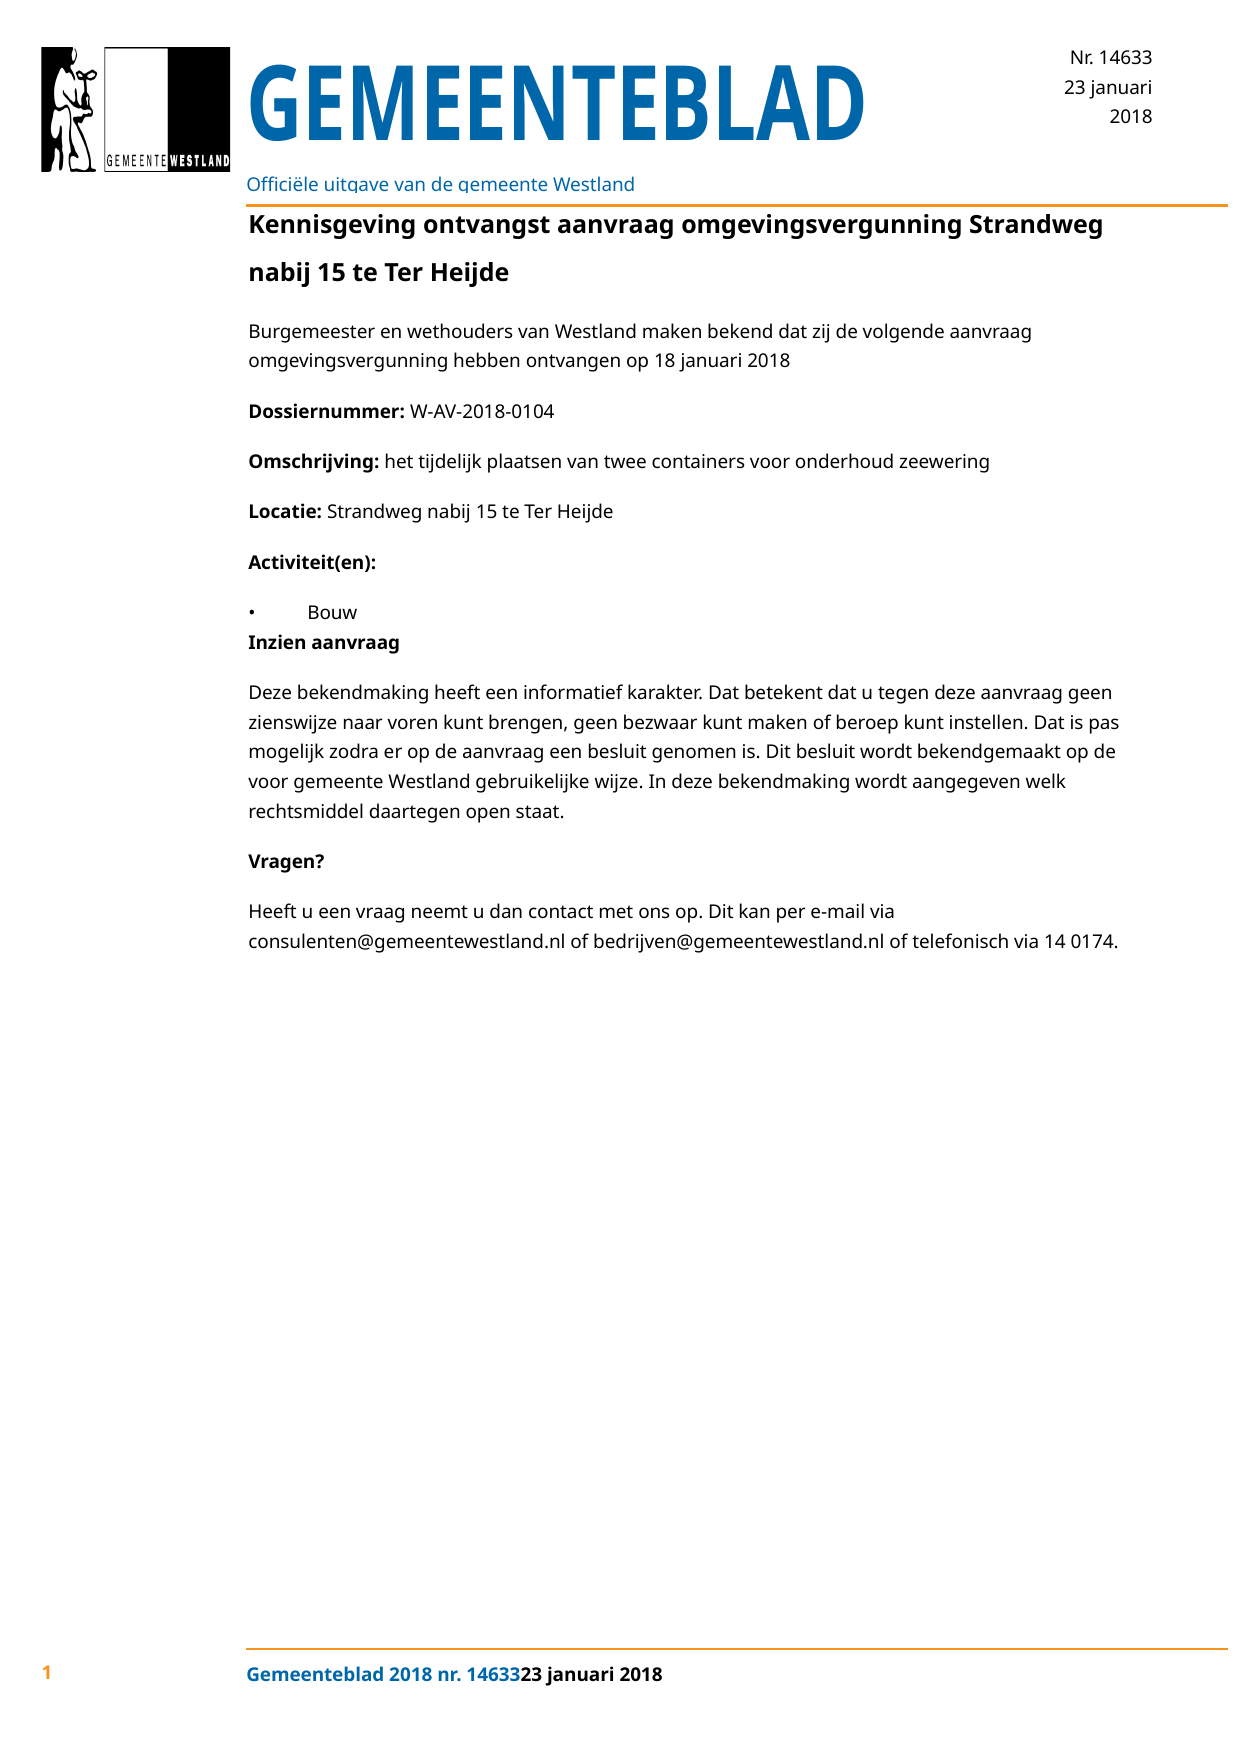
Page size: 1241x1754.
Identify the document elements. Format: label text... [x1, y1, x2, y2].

text Kennisgeving ontvangst aanvraag omgevingsvergunning Strandweg nabij 15 te Ter Heijde [248, 207, 1152, 288]
text Locatie: Strandweg nabij 15 te Ter Heijde [248, 499, 1152, 524]
text Heeft u een vraag neemt u dan contact met ons op. Dit kan per e-mail via consulenten@gemeentewestland.nl of bedrijven@gemeentewestland.nl of telefonisch via 14 0174. [248, 899, 1152, 954]
text Inzien aanvraag [248, 629, 1152, 655]
text Vragen? [248, 848, 1152, 874]
text Omschrijving: het tijdelijk plaatsen van twee containers voor onderhoud zeewering [248, 448, 1152, 474]
text Deze bekendmaking heeft een informatief karakter. Dat betekent dat u tegen deze aanvraag geen zienswijze naar voren kunt brengen, geen bezwaar kunt maken of beroep kunt instellen. Dat is pas mogelijk zodra er op de aanvraag een besluit genomen is. Dit besluit wordt bekendgemaakt op de voor gemeente Westland gebruikelijke wijze. In deze bekendmaking wordt aangegeven welk rechtsmiddel daartegen open staat. [248, 679, 1152, 824]
picture [41, 47, 231, 172]
list Bouw [248, 599, 1152, 625]
text Burgemeester en wethouders van Westland maken bekend dat zij de volgende aanvraag omgevingsvergunning hebben ontvangen op 18 januari 2018 [248, 318, 1152, 373]
text Dossiernummer: W-AV-2018-0104 [248, 398, 1152, 424]
text Activiteit(en): [248, 549, 1152, 575]
